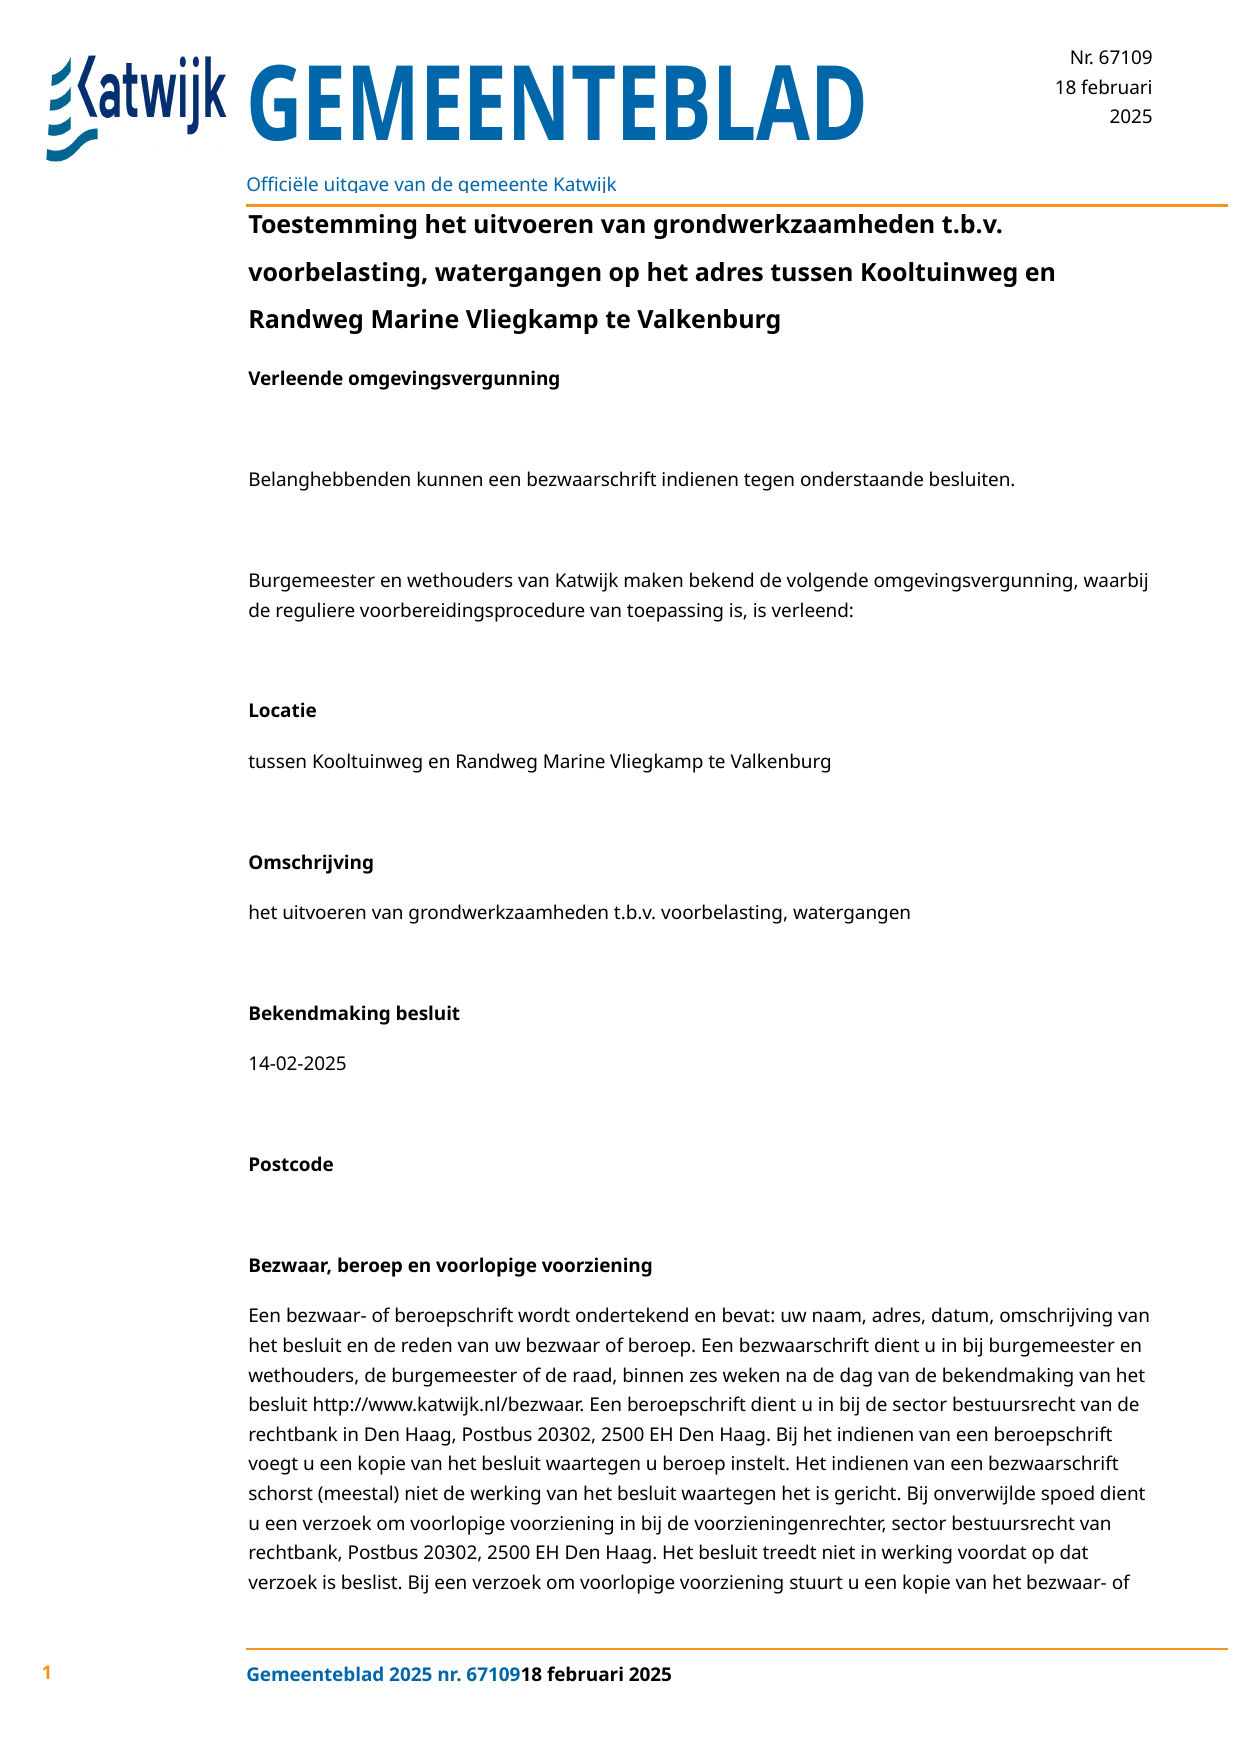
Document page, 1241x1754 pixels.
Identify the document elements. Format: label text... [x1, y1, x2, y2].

text Bezwaar, beroep en voorlopige voorziening [248, 1252, 1152, 1278]
text het uitvoeren van grondwerkzaamheden t.b.v. voorbelasting, watergangen [248, 899, 1152, 925]
text 14-02-2025 [248, 1051, 1152, 1076]
text Postcode [248, 1151, 1152, 1177]
text Omschrijving [248, 849, 1152, 874]
text Locatie [248, 698, 1152, 723]
text Burgemeester en wethouders van Katwijk maken bekend de volgende omgevingsvergunning, waarbij de reguliere voorbereidingsprocedure van toepassing is, is verleend: [248, 567, 1152, 622]
text Belanghebbenden kunnen een bezwaarschrift indienen tegen onderstaande besluiten. [248, 466, 1152, 492]
text Bekendmaking besluit [248, 1000, 1152, 1026]
text Toestemming het uitvoeren van grondwerkzaamheden t.b.v. voorbelasting, watergangen op het adres tussen Kooltuinweg en Randweg Marine Vliegkamp te Valkenburg [248, 207, 1152, 336]
text Verleende omgevingsvergunning [248, 366, 1152, 391]
text Een bezwaar- of beroepschrift wordt ondertekend en bevat: uw naam, adres, datum, omschrijving van het besluit en de reden van uw bezwaar of beroep. Een bezwaarschrift dient u in bij burgemeester en wethouders, de burgemeester of de raad, binnen zes weken na de dag van de bekendmaking van het besluit http://www.katwijk.nl/bezwaar. Een beroepschrift dient u in bij de sector bestuursrecht van de rechtbank in Den Haag, Postbus 20302, 2500 EH Den Haag. Bij het indienen van een beroepschrift voegt u een kopie van het besluit waartegen u beroep instelt. Het indienen van een bezwaarschrift schorst (meestal) niet de werking van het besluit waartegen het is gericht. Bij onverwijlde spoed dient u een verzoek om voorlopige voorziening in bij de voorzieningenrechter, sector bestuursrecht van rechtbank, Postbus 20302, 2500 EH Den Haag. Het besluit treedt niet in werking voordat op dat verzoek is beslist. Bij een verzoek om voorlopige voorziening stuurt u een kopie van het bezwaar- of [248, 1303, 1152, 1594]
text tussen Kooltuinweg en Randweg Marine Vliegkamp te Valkenburg [248, 748, 1152, 774]
picture [41, 47, 231, 172]
